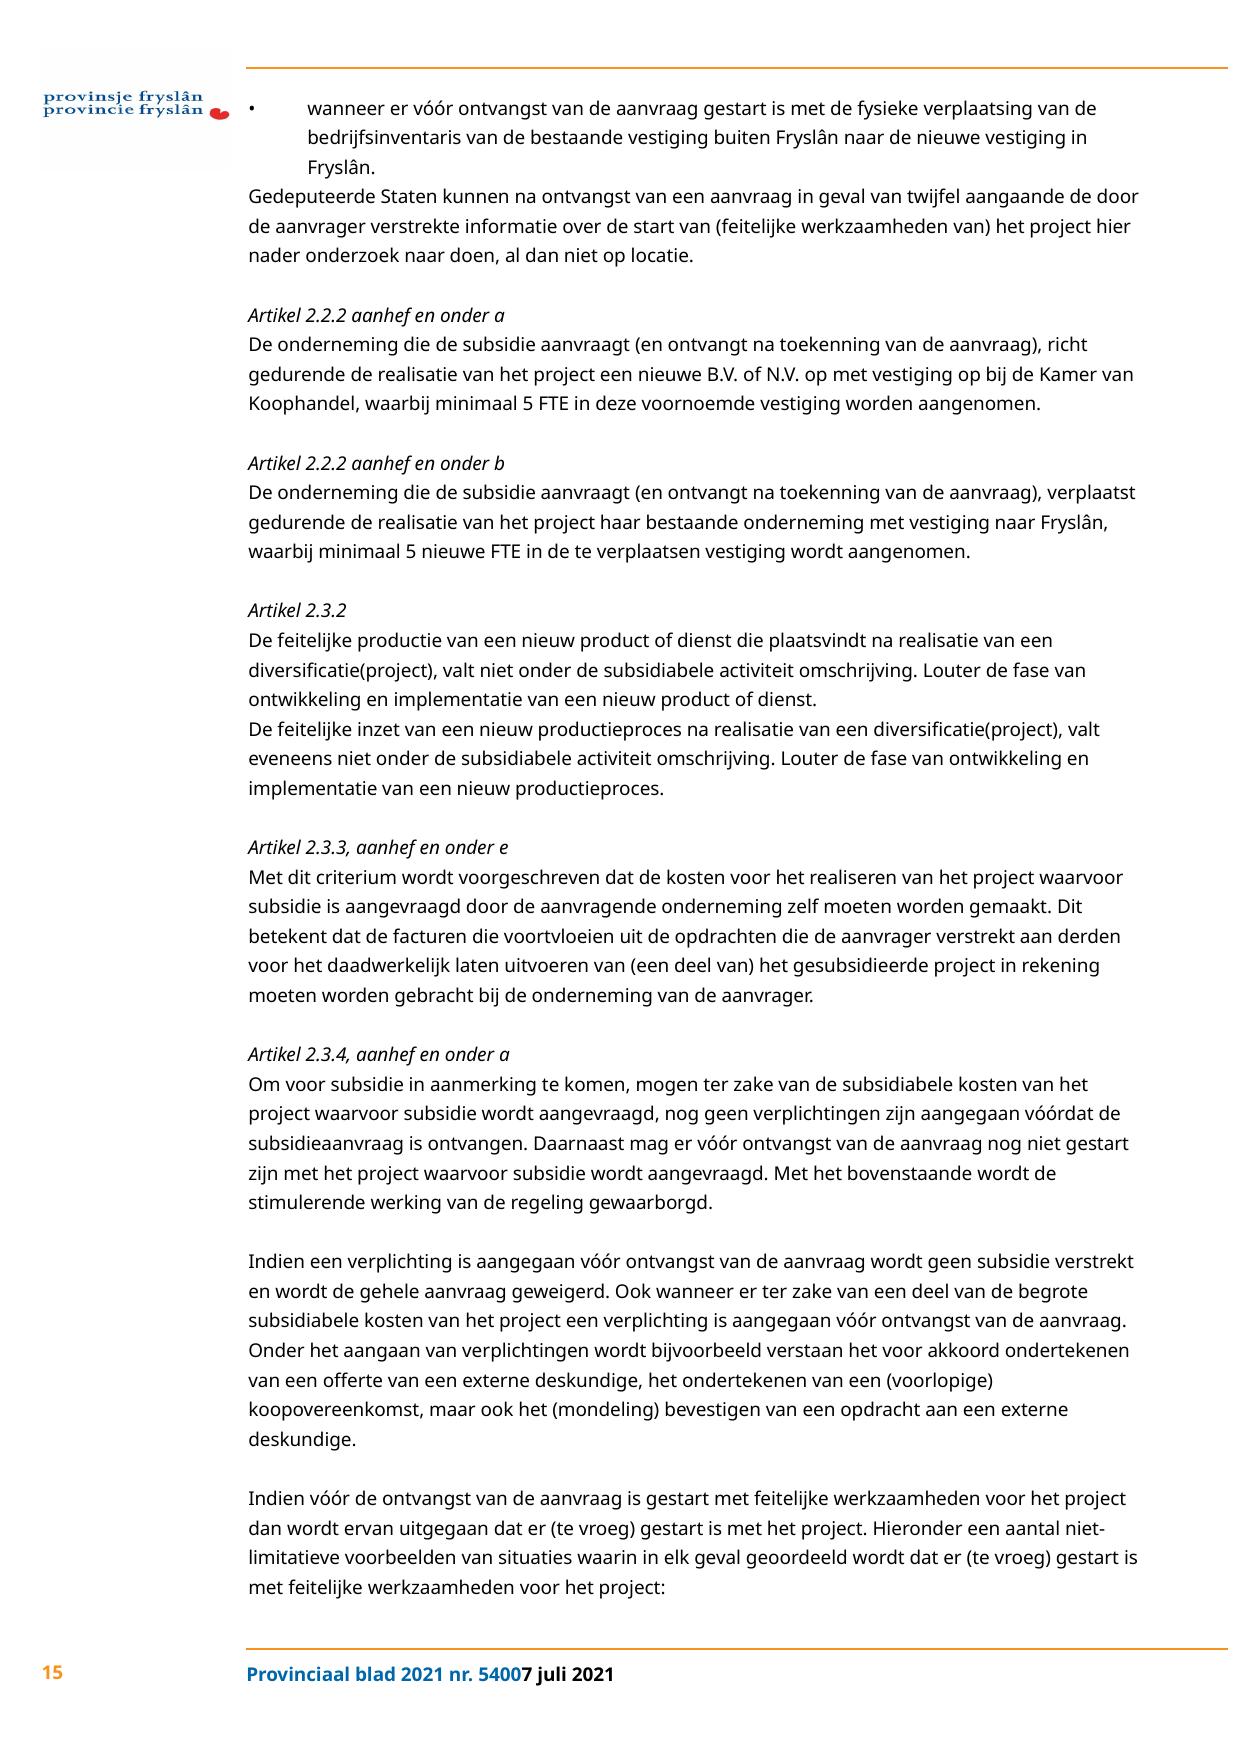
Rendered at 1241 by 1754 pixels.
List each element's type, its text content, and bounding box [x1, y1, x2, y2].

picture [41, 47, 231, 172]
text Onder het aangaan van verplichtingen wordt bijvoorbeeld verstaan het voor akkoord ondertekenen van een offerte van een externe deskundige, het ondertekenen van een (voorlopige) koopovereenkomst, maar ook het (mondeling) bevestigen van een opdracht aan een externe deskundige. [248, 1337, 1152, 1452]
text Met dit criterium wordt voorgeschreven dat de kosten voor het realiseren van het project waarvoor subsidie is aangevraagd door de aanvragende onderneming zelf moeten worden gemaakt. Dit betekent dat de facturen die voortvloeien uit de opdrachten die de aanvrager verstrekt aan derden voor het daadwerkelijk laten uitvoeren van (een deel van) het gesubsidieerde project in rekening moeten worden gebracht bij de onderneming van de aanvrager. [248, 864, 1152, 1008]
text Indien vóór de ontvangst van de aanvraag is gestart met feitelijke werkzaamheden voor het project dan wordt ervan uitgegaan dat er (te vroeg) gestart is met het project. Hieronder een aantal niet-limitatieve voorbeelden van situaties waarin in elk geval geoordeeld wordt dat er (te vroeg) gestart is met feitelijke werkzaamheden voor het project: [248, 1485, 1152, 1600]
text Indien een verplichting is aangegaan vóór ontvangst van de aanvraag wordt geen subsidie verstrekt en wordt de gehele aanvraag geweigerd. Ook wanneer er ter zake van een deel van de begrote subsidiabele kosten van het project een verplichting is aangegaan vóór ontvangst van de aanvraag. [248, 1248, 1152, 1333]
text Om voor subsidie in aanmerking te komen, mogen ter zake van de subsidiabele kosten van het project waarvoor subsidie wordt aangevraagd, nog geen verplichtingen zijn aangegaan vóórdat de subsidieaanvraag is ontvangen. Daarnaast mag er vóór ontvangst van de aanvraag nog niet gestart zijn met het project waarvoor subsidie wordt aangevraagd. Met het bovenstaande wordt de stimulerende werking van de regeling gewaarborgd. [248, 1071, 1152, 1215]
text Artikel 2.2.2 aanhef en onder a [248, 302, 1152, 328]
text De onderneming die de subsidie aanvraagt (en ontvangt na toekenning van de aanvraag), richt gedurende de realisatie van het project een nieuwe B.V. of N.V. op met vestiging op bij de Kamer van Koophandel, waarbij minimaal 5 FTE in deze voornoemde vestiging worden aangenomen. [248, 331, 1152, 416]
text Artikel 2.3.3, aanhef en onder e [248, 834, 1152, 860]
text De onderneming die de subsidie aanvraagt (en ontvangt na toekenning van de aanvraag), verplaatst gedurende de realisatie van het project haar bestaande onderneming met vestiging naar Fryslân, waarbij minimaal 5 nieuwe FTE in de te verplaatsen vestiging wordt aangenomen. [248, 479, 1152, 564]
text Gedeputeerde Staten kunnen na ontvangst van een aanvraag in geval van twijfel aangaande de door de aanvrager verstrekte informatie over de start van (feitelijke werkzaamheden van) het project hier nader onderzoek naar doen, al dan niet op locatie. [248, 183, 1152, 268]
text De feitelijke productie van een nieuw product of dienst die plaatsvindt na realisatie van een diversificatie(project), valt niet onder de subsidiabele activiteit omschrijving. Louter de fase van ontwikkeling en implementatie van een nieuw product of dienst. [248, 627, 1152, 712]
text De feitelijke inzet van een nieuw productieproces na realisatie van een diversificatie(project), valt eveneens niet onder de subsidiabele activiteit omschrijving. Louter de fase van ontwikkeling en implementatie van een nieuw productieproces. [248, 716, 1152, 801]
text Artikel 2.3.4, aanhef en onder a [248, 1041, 1152, 1067]
text Artikel 2.3.2 [248, 598, 1152, 623]
list wanneer er vóór ontvangst van de aanvraag gestart is met de fysieke verplaatsing van de bedrijfsinventaris van de bestaande vestiging buiten Fryslân naar de nieuwe vestiging in Fryslân. [248, 95, 1152, 180]
text Artikel 2.2.2 aanhef en onder b [248, 450, 1152, 476]
